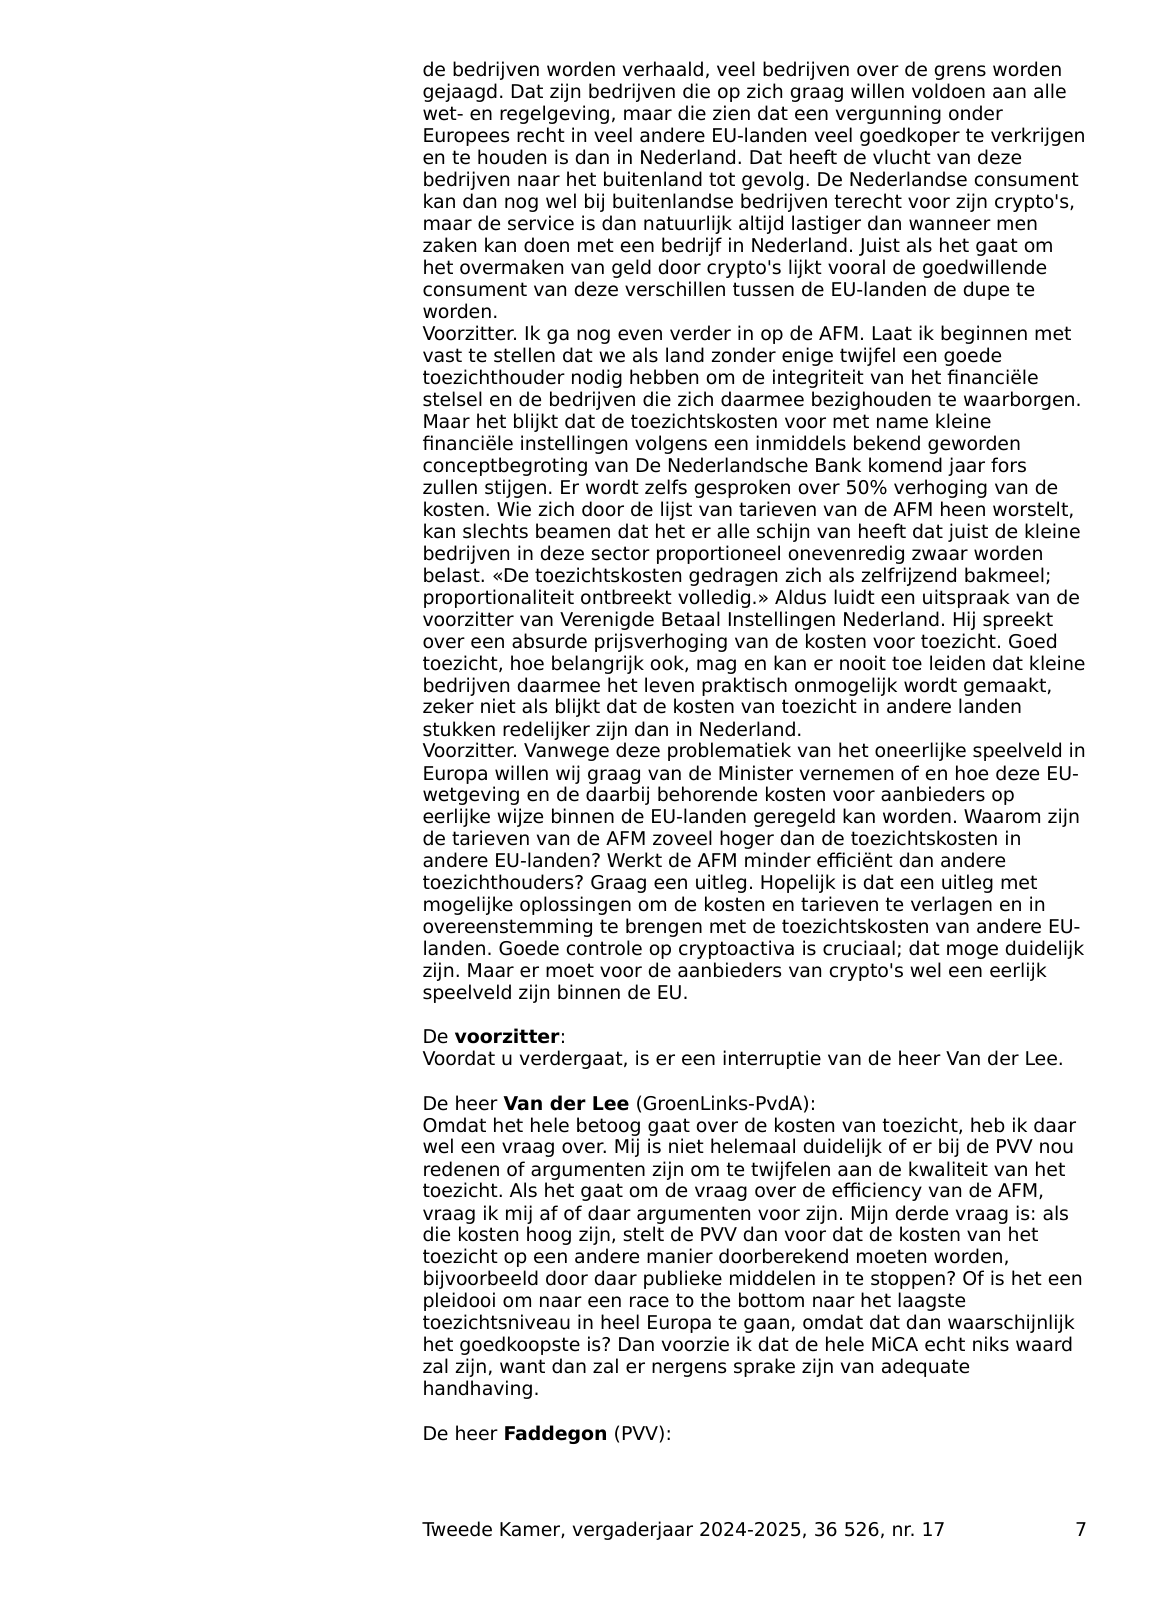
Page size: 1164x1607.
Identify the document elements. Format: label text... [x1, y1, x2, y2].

text De heer Faddegon (PVV): [422, 1422, 1087, 1444]
text Voorzitter. Vanwege deze problematiek van het oneerlijke speelveld in Europa willen wij graag van de Minister vernemen of en hoe deze EU-wetgeving en de daarbij behorende kosten voor aanbieders op eerlijke wijze binnen de EU-landen geregeld kan worden. Waarom zijn de tarieven van de AFM zoveel hoger dan de toezichtskosten in andere EU-landen? Werkt de AFM minder efficiënt dan andere toezichthouders? Graag een uitleg. Hopelijk is dat een uitleg met mogelijke oplossingen om de kosten en tarieven te verlagen en in overeenstemming te brengen met de toezichtskosten van andere EU-landen. Goede controle op cryptoactiva is cruciaal; dat moge duidelijk zijn. Maar er moet voor de aanbieders van crypto's wel een eerlijk speelveld zijn binnen de EU. [422, 740, 1087, 1004]
text Voorzitter. Ik ga nog even verder in op de AFM. Laat ik beginnen met vast te stellen dat we als land zonder enige twijfel een goede toezichthouder nodig hebben om de integriteit van het financiële stelsel en de bedrijven die zich daarmee bezighouden te waarborgen. Maar het blijkt dat de toezichtskosten voor met name kleine financiële instellingen volgens een inmiddels bekend geworden conceptbegroting van De Nederlandsche Bank komend jaar fors zullen stijgen. Er wordt zelfs gesproken over 50% verhoging van de kosten. Wie zich door de lijst van tarieven van de AFM heen worstelt, kan slechts beamen dat het er alle schijn van heeft dat juist de kleine bedrijven in deze sector proportioneel onevenredig zwaar worden belast. «De toezichtskosten gedragen zich als zelfrijzend bakmeel; proportionaliteit ontbreekt volledig.» Aldus luidt een uitspraak van de voorzitter van Verenigde Betaal Instellingen Nederland. Hij spreekt over een absurde prijsverhoging van de kosten voor toezicht. Goed toezicht, hoe belangrijk ook, mag en kan er nooit toe leiden dat kleine bedrijven daarmee het leven praktisch onmogelijk wordt gemaakt, zeker niet als blijkt dat de kosten van toezicht in andere landen stukken redelijker zijn dan in Nederland. [422, 323, 1087, 740]
text De heer Van der Lee (GroenLinks-PvdA): [422, 1092, 1087, 1114]
text De voorzitter: [422, 1026, 1087, 1048]
text de bedrijven worden verhaald, veel bedrijven over de grens worden gejaagd. Dat zijn bedrijven die op zich graag willen voldoen aan alle wet- en regelgeving, maar die zien dat een vergunning onder Europees recht in veel andere EU-landen veel goedkoper te verkrijgen en te houden is dan in Nederland. Dat heeft de vlucht van deze bedrijven naar het buitenland tot gevolg. De Nederlandse consument kan dan nog wel bij buitenlandse bedrijven terecht voor zijn crypto's, maar de service is dan natuurlijk altijd lastiger dan wanneer men zaken kan doen met een bedrijf in Nederland. Juist als het gaat om het overmaken van geld door crypto's lijkt vooral de goedwillende consument van deze verschillen tussen de EU-landen de dupe te worden. [422, 59, 1087, 323]
text Omdat het hele betoog gaat over de kosten van toezicht, heb ik daar wel een vraag over. Mij is niet helemaal duidelijk of er bij de PVV nou redenen of argumenten zijn om te twijfelen aan de kwaliteit van het toezicht. Als het gaat om de vraag over de efficiency van de AFM, vraag ik mij af of daar argumenten voor zijn. Mijn derde vraag is: als die kosten hoog zijn, stelt de PVV dan voor dat de kosten van het toezicht op een andere manier doorberekend moeten worden, bijvoorbeeld door daar publieke middelen in te stoppen? Of is het een pleidooi om naar een race to the bottom naar het laagste toezichtsniveau in heel Europa te gaan, omdat dat dan waarschijnlijk het goedkoopste is? Dan voorzie ik dat de hele MiCA echt niks waard zal zijn, want dan zal er nergens sprake zijn van adequate handhaving. [422, 1114, 1087, 1400]
text Voordat u verdergaat, is er een interruptie van de heer Van der Lee. [422, 1048, 1087, 1070]
